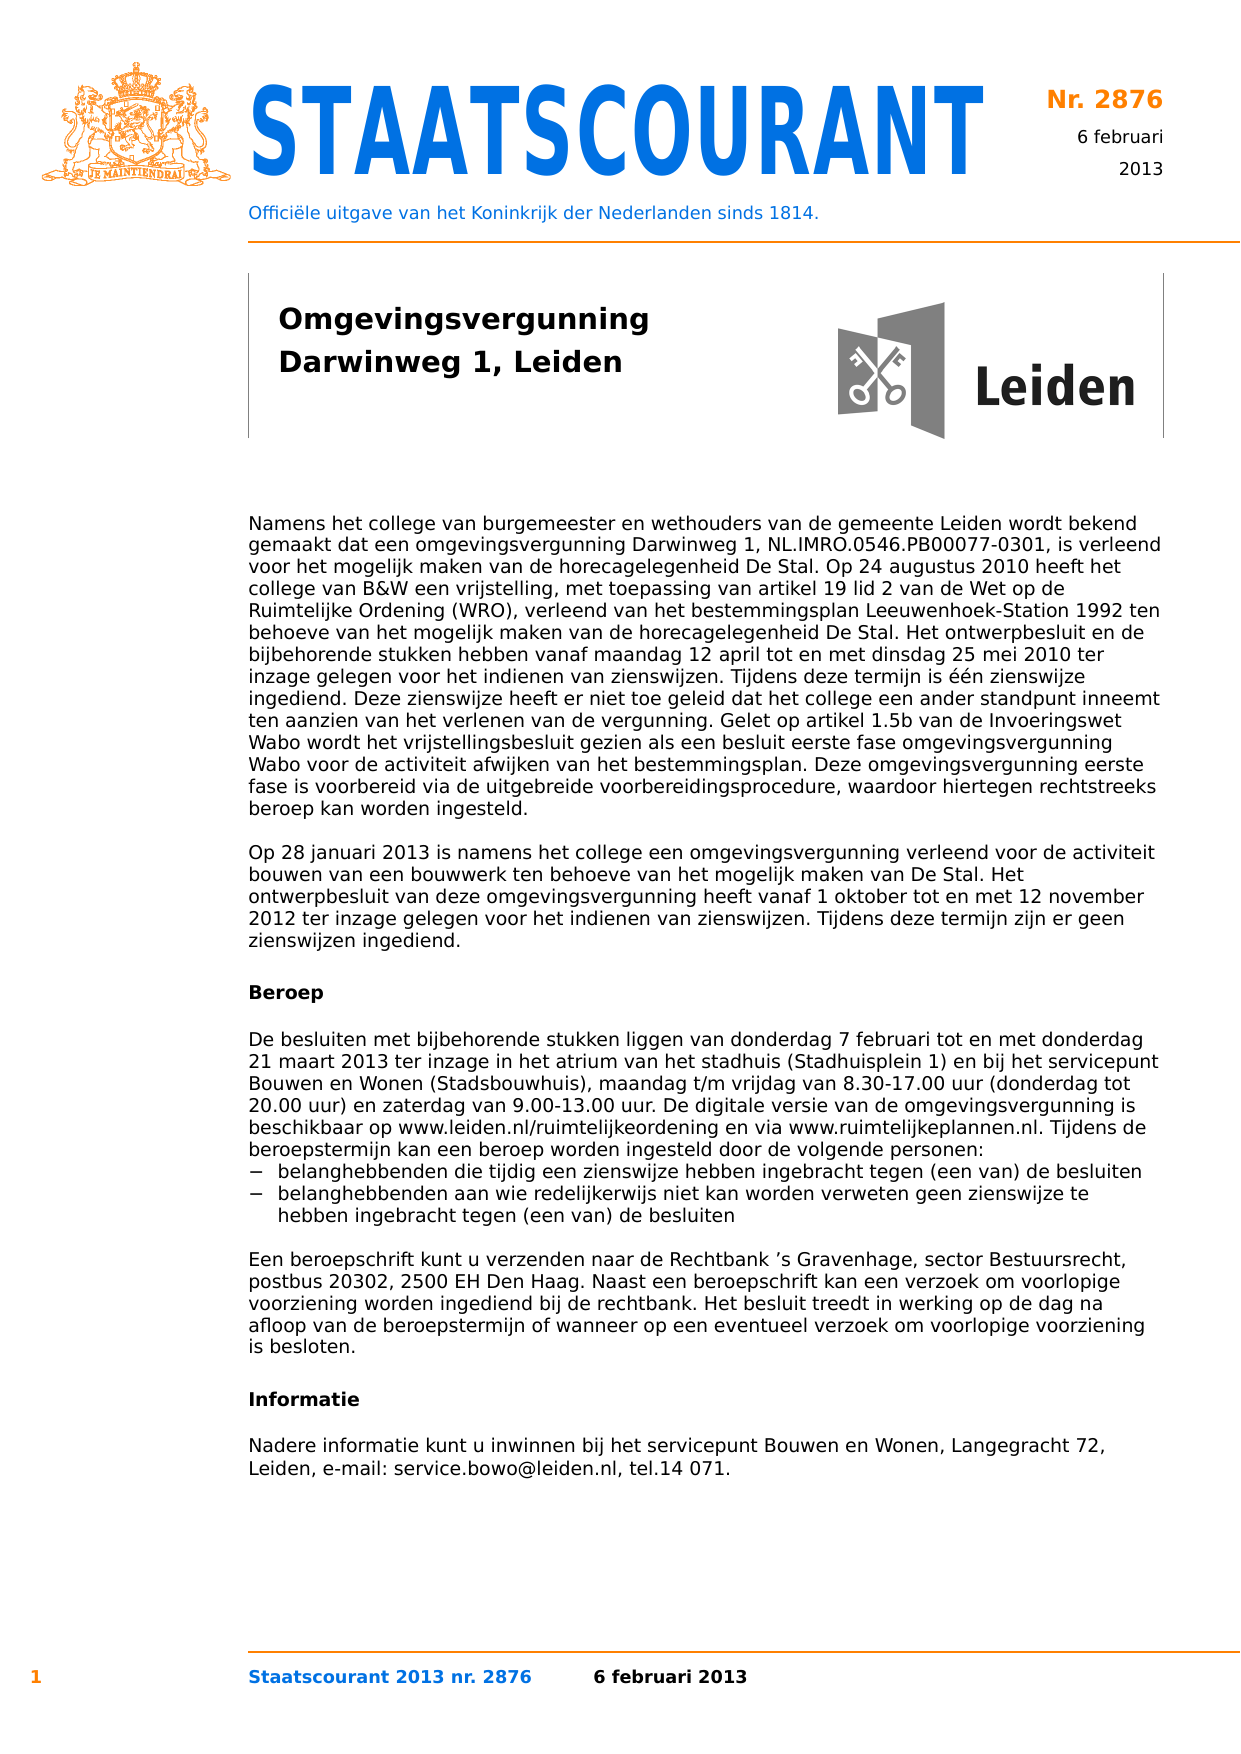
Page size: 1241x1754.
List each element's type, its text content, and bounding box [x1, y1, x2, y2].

text Namens het college van burgemeester en wethouders van de gemeente Leiden wordt bekend gemaakt dat een omgevingsvergunning Darwinweg 1, NL.IMRO.0546.PB00077-0301, is verleend voor het mogelijk maken van de horecagelegenheid De Stal. Op 24 augustus 2010 heeft het college van B&W een vrijstelling, met toepassing van artikel 19 lid 2 van de Wet op de Ruimtelijke Ordening (WRO), verleend van het bestemmingsplan Leeuwenhoek-Station 1992 ten behoeve van het mogelijk maken van de horecagelegenheid De Stal. Het ontwerpbesluit en de bijbehorende stukken hebben vanaf maandag 12 april tot en met dinsdag 25 mei 2010 ter inzage gelegen voor het indienen van zienswijzen. Tijdens deze termijn is één zienswijze ingediend. Deze zienswijze heeft er niet toe geleid dat het college een ander standpunt inneemt ten aanzien van het verlenen van de vergunning. Gelet op artikel 1.5b van de Invoeringswet Wabo wordt het vrijstellingsbesluit gezien als een besluit eerste fase omgevingsvergunning Wabo voor de activiteit afwijken van het bestemmingsplan. Deze omgevingsvergunning eerste fase is voorbereid via de uitgebreide voorbereidingsprocedure, waardoor hiertegen rechtstreeks beroep kan worden ingesteld. [248, 512, 1163, 820]
table_cell Officiële uitgave van het Koninkrijk der Nederlanden sinds 1814. [248, 203, 1240, 241]
table_cell 2013 [998, 153, 1240, 203]
table_header Nr. 2876 [998, 62, 1240, 121]
text Nadere informatie kunt u inwinnen bij het servicepunt Bouwen en Wonen, Langegracht 72, Leiden, e-mail: service.bowo@leiden.nl, tel.14 071. [248, 1435, 1163, 1479]
table_header STAATSCOURANT [248, 62, 998, 203]
table_header [25, 62, 248, 241]
table_cell 6 februari [998, 121, 1240, 153]
text − belanghebbenden die tijdig een zienswijze hebben ingebracht tegen (een van) de besluiten [248, 1161, 1163, 1183]
subtitle Omgevingsvergunning Darwinweg 1, Leiden [249, 273, 1163, 438]
subtitle Beroep [248, 982, 1163, 1004]
text Op 28 januari 2013 is namens het college een omgevingsvergunning verleend voor de activiteit bouwen van een bouwwerk ten behoeve van het mogelijk maken van De Stal. Het ontwerpbesluit van deze omgevingsvergunning heeft vanaf 1 oktober tot en met 12 november 2012 ter inzage gelegen voor het indienen van zienswijzen. Tijdens deze termijn zijn er geen zienswijzen ingediend. [248, 842, 1163, 952]
subtitle Informatie [248, 1388, 1163, 1410]
text Een beroepschrift kunt u verzenden naar de Rechtbank ’s Gravenhage, sector Bestuursrecht, postbus 20302, 2500 EH Den Haag. Naast een beroepschrift kan een verzoek om voorlopige voorziening worden ingediend bij de rechtbank. Het besluit treedt in werking op de dag na afloop van de beroepstermijn of wanneer op een eventueel verzoek om voorlopige voorziening is besloten. [248, 1248, 1163, 1358]
text De besluiten met bijbehorende stukken liggen van donderdag 7 februari tot en met donderdag 21 maart 2013 ter inzage in het atrium van het stadhuis (Stadhuisplein 1) en bij het servicepunt Bouwen en Wonen (Stadsbouwhuis), maandag t/m vrijdag van 8.30-17.00 uur (donderdag tot 20.00 uur) en zaterdag van 9.00-13.00 uur. De digitale versie van de omgevingsvergunning is beschikbaar op www.leiden.nl/ruimtelijkeordening en via www.ruimtelijkeplannen.nl. Tijdens de beroepstermijn kan een beroep worden ingesteld door de volgende personen: [248, 1029, 1163, 1161]
text − belanghebbenden aan wie redelijkerwijs niet kan worden verweten geen zienswijze te hebben ingebracht tegen (een van) de besluiten [248, 1183, 1163, 1227]
picture [41, 62, 231, 186]
picture [838, 302, 1134, 439]
